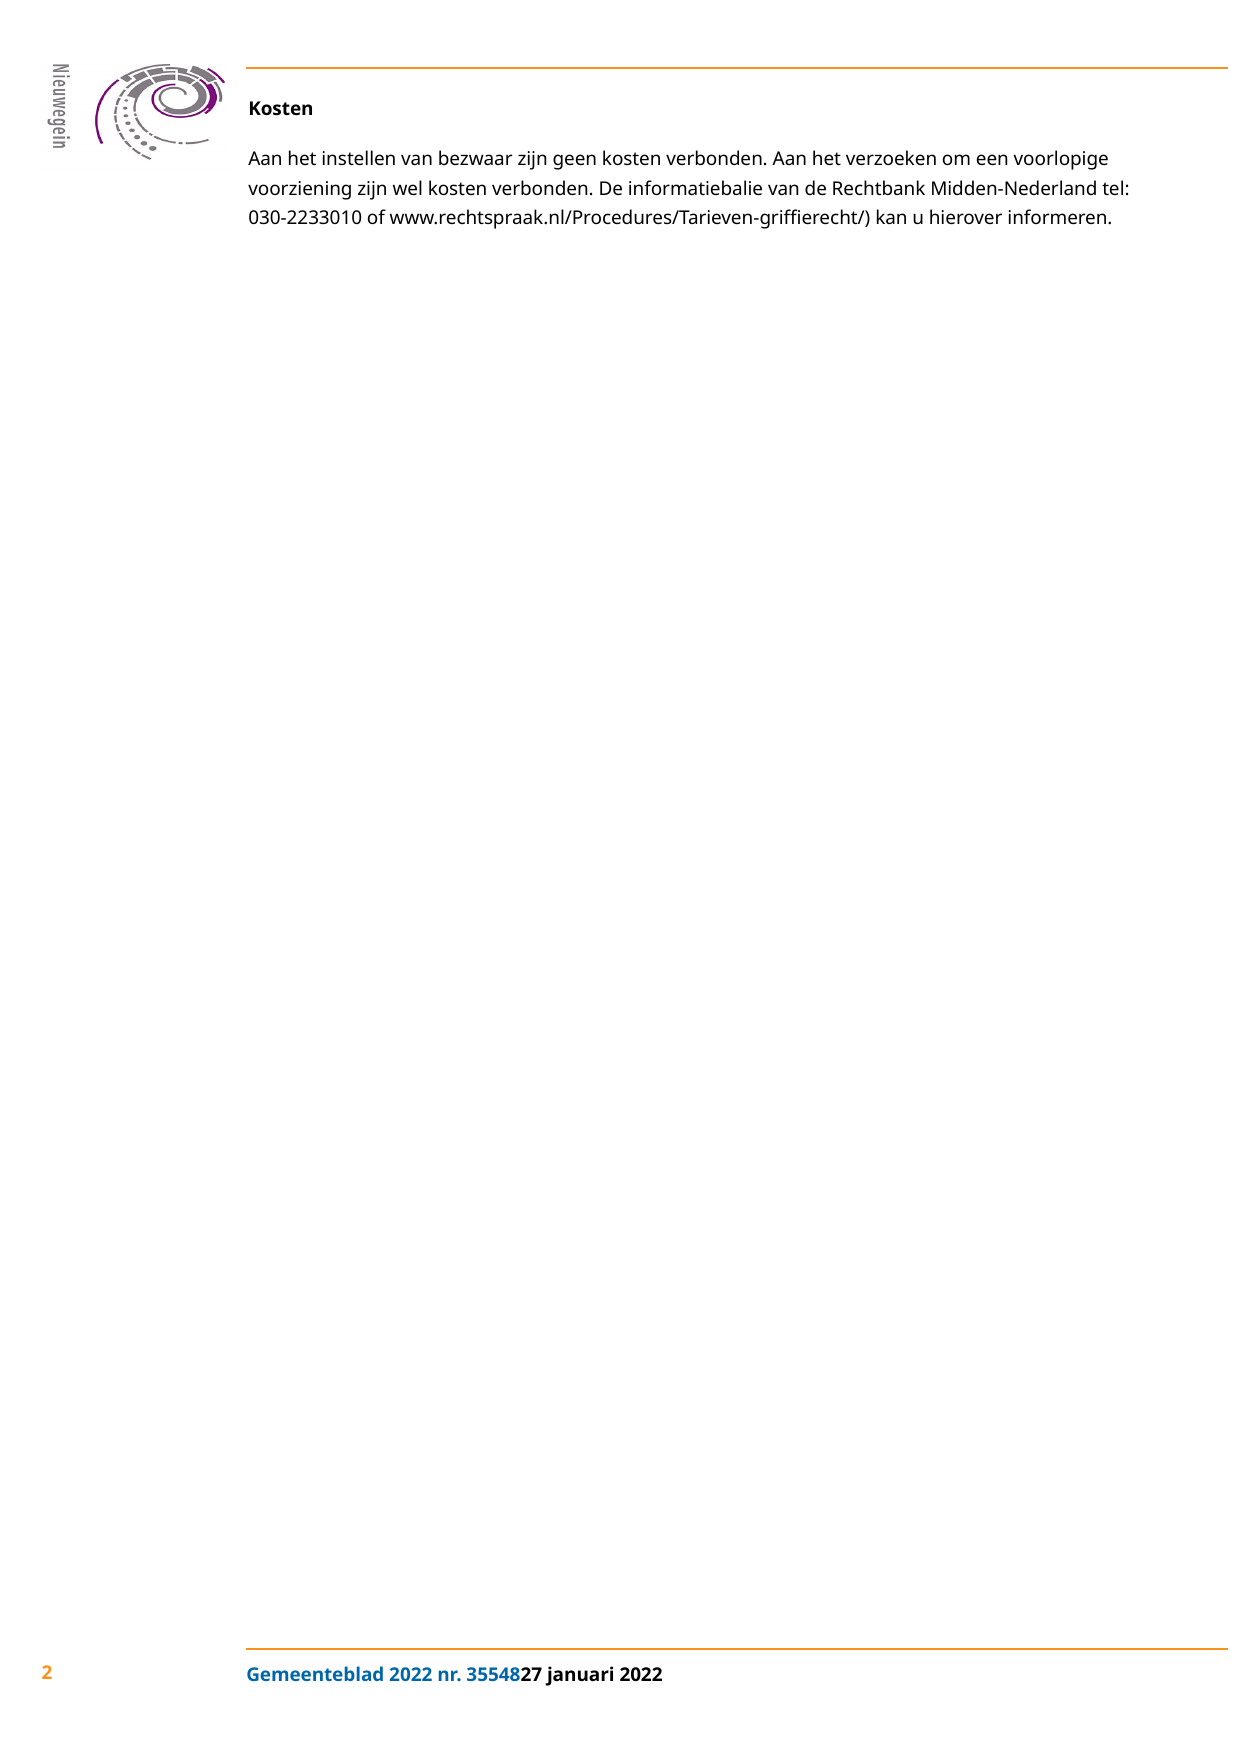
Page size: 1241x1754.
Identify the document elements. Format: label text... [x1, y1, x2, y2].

picture [41, 47, 231, 172]
text Aan het instellen van bezwaar zijn geen kosten verbonden. Aan het verzoeken om een voorlopige voorziening zijn wel kosten verbonden. De informatiebalie van de Rechtbank Midden-Nederland tel: 030-2233010 of www.rechtspraak.nl/Procedures/Tarieven-griffierecht/) kan u hierover informeren. [248, 145, 1152, 230]
text Kosten [248, 95, 1152, 121]
